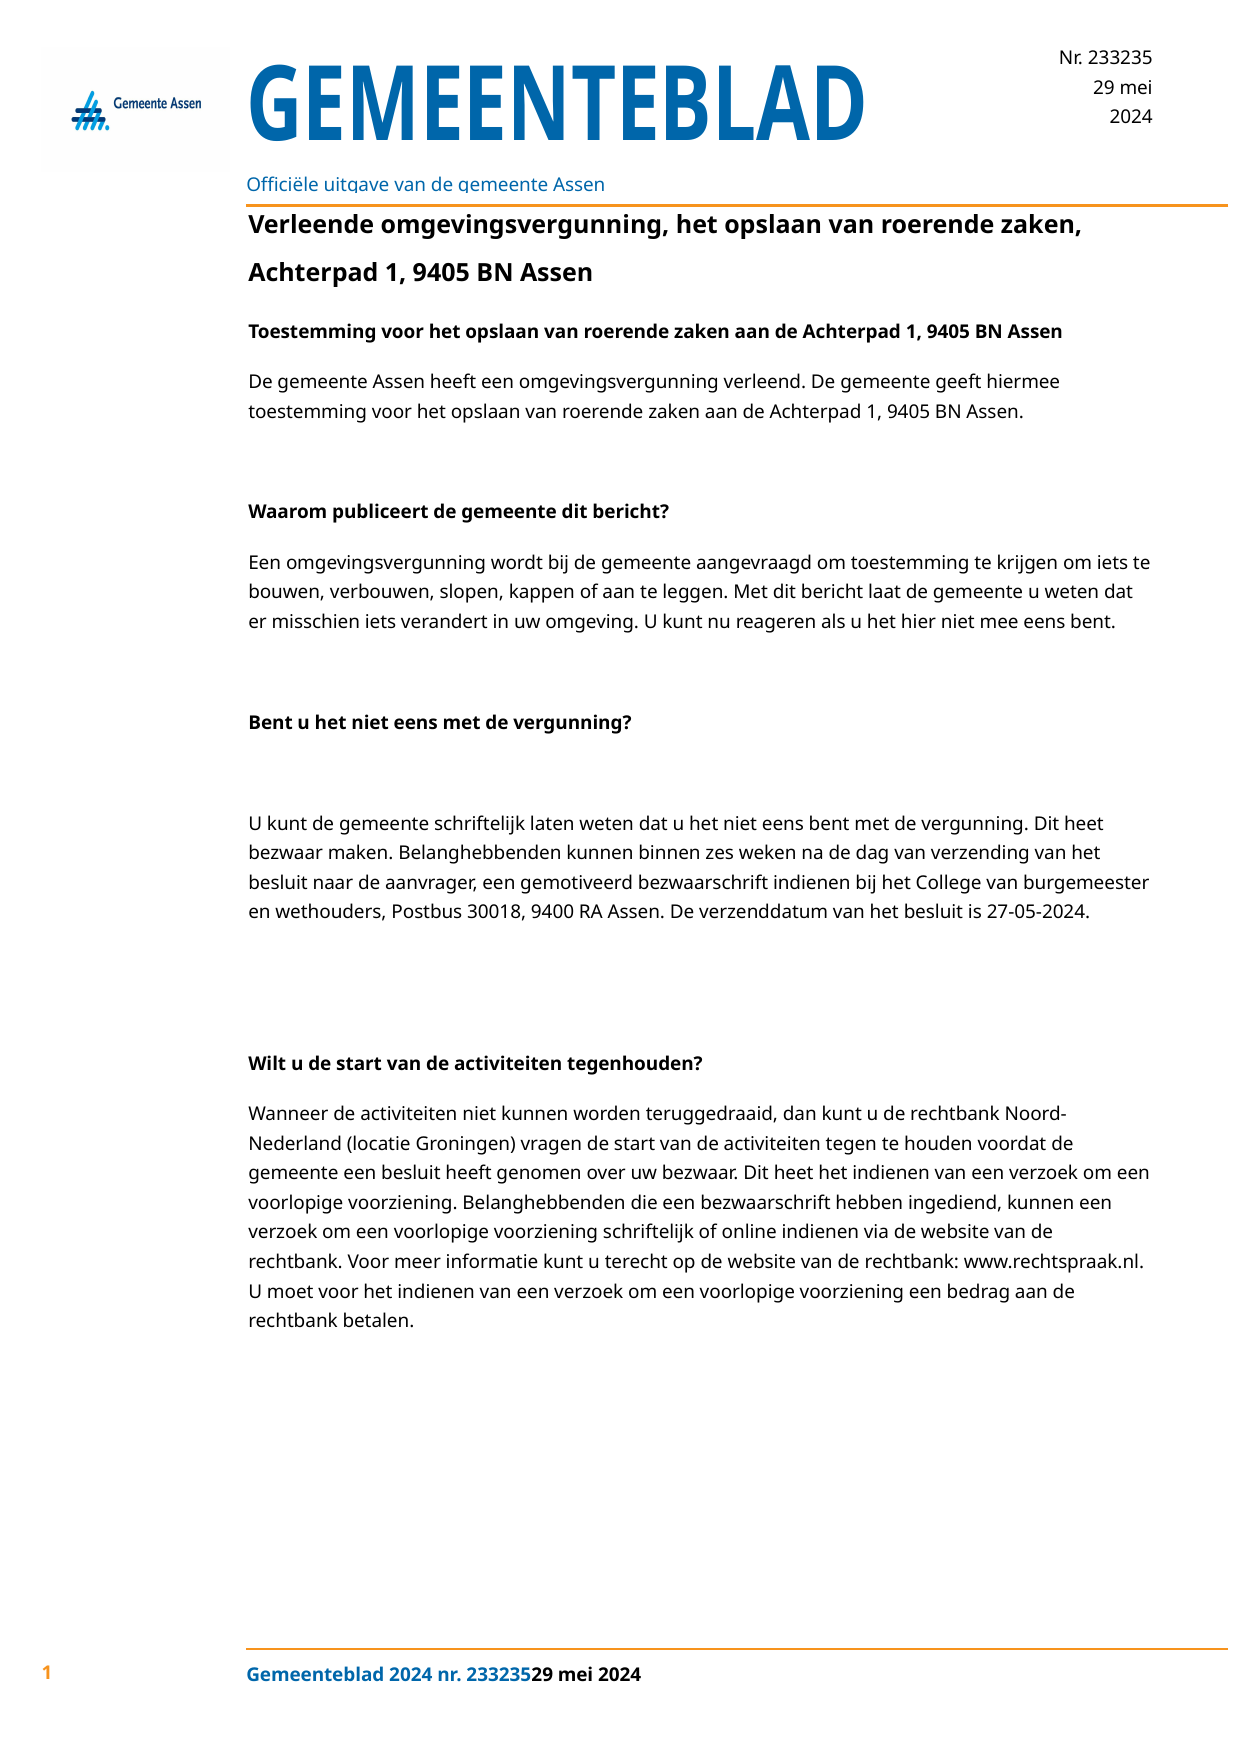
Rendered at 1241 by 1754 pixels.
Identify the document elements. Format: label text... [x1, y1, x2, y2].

text Wilt u de start van de activiteiten tegenhouden? [248, 1050, 1152, 1076]
text Bent u het niet eens met de vergunning? [248, 709, 1152, 735]
text Waarom publiceert de gemeente dit bericht? [248, 499, 1152, 524]
text U kunt de gemeente schriftelijk laten weten dat u het niet eens bent met de vergunning. Dit heet bezwaar maken. Belanghebbenden kunnen binnen zes weken na de dag van verzending van het besluit naar de aanvrager, een gemotiveerd bezwaarschrift indienen bij het College van burgemeester en wethouders, Postbus 30018, 9400 RA Assen. De verzenddatum van het besluit is 27-05-2024. [248, 810, 1152, 924]
text Toestemming voor het opslaan van roerende zaken aan de Achterpad 1, 9405 BN Assen [248, 318, 1152, 344]
text Wanneer de activiteiten niet kunnen worden teruggedraaid, dan kunt u de rechtbank Noord-Nederland (locatie Groningen) vragen de start van de activiteiten tegen te houden voordat de gemeente een besluit heeft genomen over uw bezwaar. Dit heet het indienen van een verzoek om een voorlopige voorziening. Belanghebbenden die een bezwaarschrift hebben ingediend, kunnen een verzoek om een voorlopige voorziening schriftelijk of online indienen via de website van de rechtbank. Voor meer informatie kunt u terecht op de website van de rechtbank: www.rechtspraak.nl. U moet voor het indienen van een verzoek om een voorlopige voorziening een bedrag aan de rechtbank betalen. [248, 1100, 1152, 1333]
text Verleende omgevingsvergunning, het opslaan van roerende zaken, Achterpad 1, 9405 BN Assen [248, 207, 1152, 288]
text Een omgevingsvergunning wordt bij de gemeente aangevraagd om toestemming te krijgen om iets te bouwen, verbouwen, slopen, kappen of aan te leggen. Met dit bericht laat de gemeente u weten dat er misschien iets verandert in uw omgeving. U kunt nu reageren als u het hier niet mee eens bent. [248, 549, 1152, 634]
text De gemeente Assen heeft een omgevingsvergunning verleend. De gemeente geeft hiermee toestemming voor het opslaan van roerende zaken aan de Achterpad 1, 9405 BN Assen. [248, 368, 1152, 424]
picture [41, 47, 231, 172]
